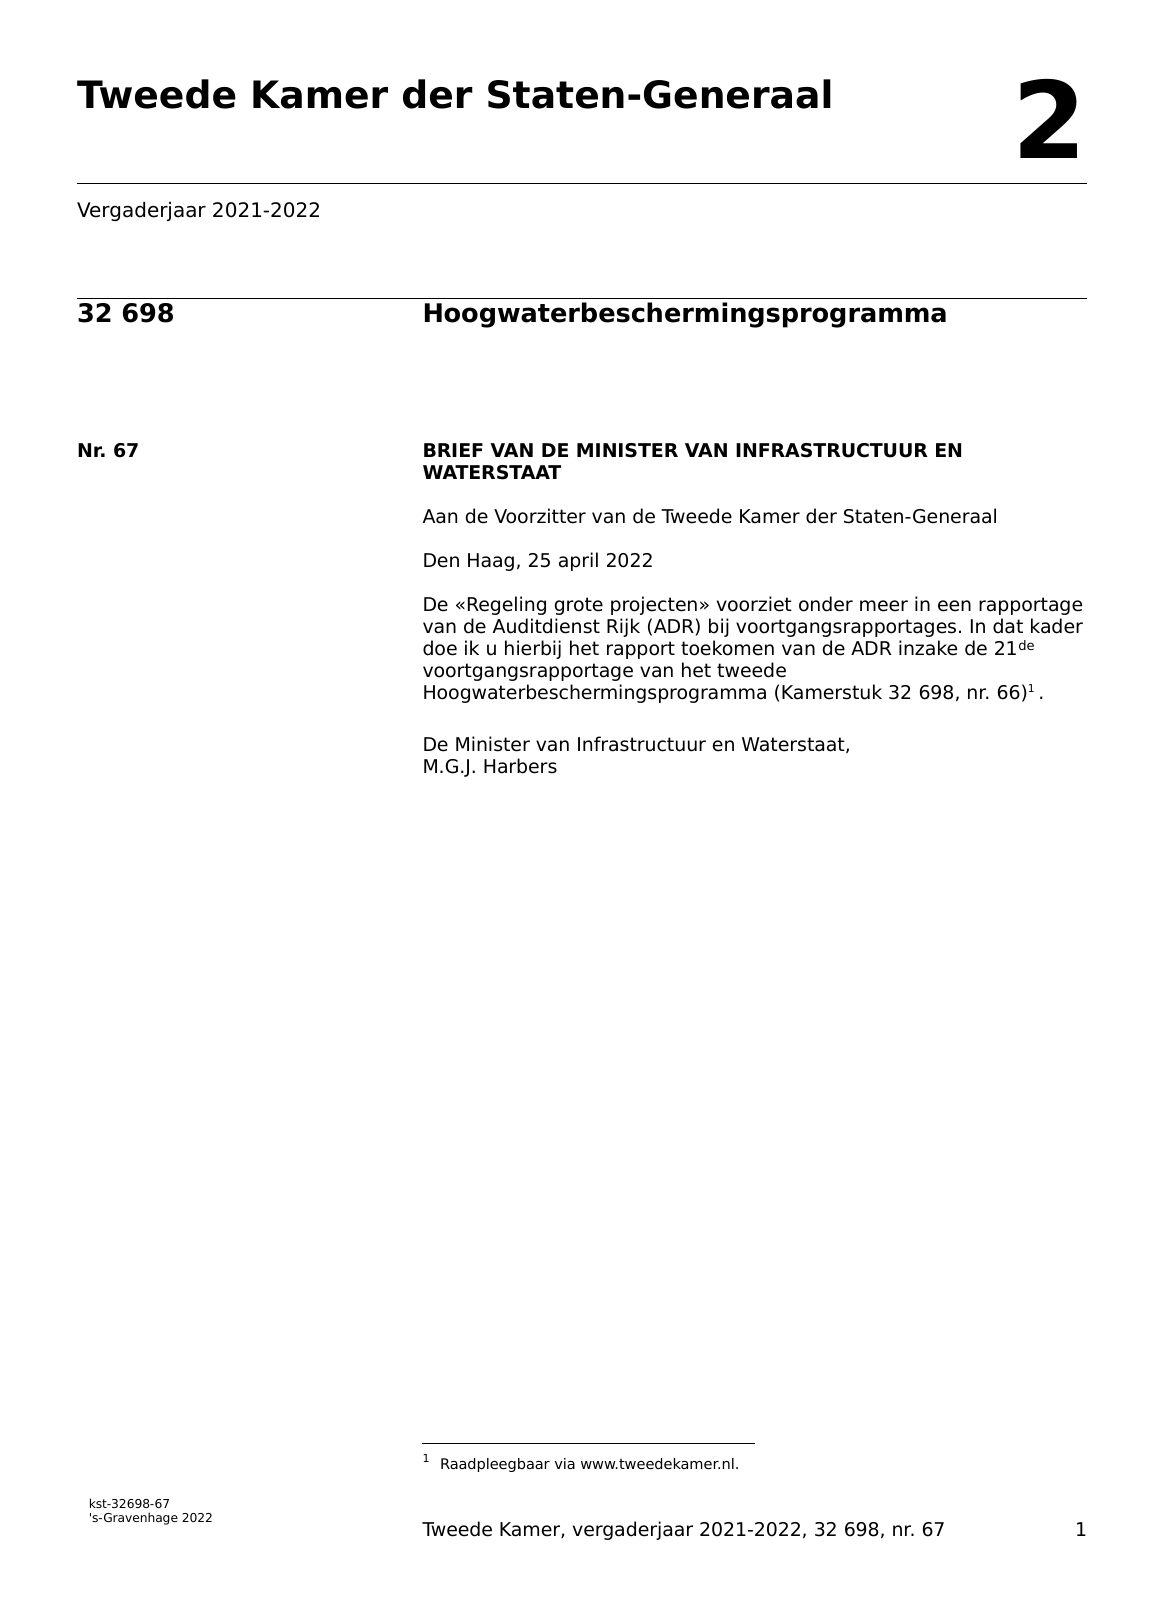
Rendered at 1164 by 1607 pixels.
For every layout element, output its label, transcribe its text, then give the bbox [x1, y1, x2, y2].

text Aan de Voorzitter van de Tweede Kamer der Staten-Generaal [422, 506, 1087, 528]
subtitle 32 698 Hoogwaterbeschermingsprogramma [77, 299, 1087, 329]
subtitle Nr. 67 BRIEF VAN DE MINISTER VAN INFRASTRUCTUUR EN WATERSTAAT [77, 440, 1087, 484]
text 's-Gravenhage 2022 [88, 1511, 323, 1525]
table_header 2 [886, 59, 1087, 183]
text De Minister van Infrastructuur en Waterstaat, M.G.J. Harbers [422, 734, 1087, 778]
text Raadpleegbaar via www.tweedekamer.nl. [422, 1452, 1087, 1474]
table_cell Vergaderjaar 2021-2022 [77, 184, 1087, 298]
text De «Regeling grote projecten» voorziet onder meer in een rapportage van de Auditdienst Rijk (ADR) bij voortgangsrapportages. In dat kader doe ik u hierbij het rapport toekomen van de ADR inzake de 21de voortgangsrapportage van het tweede Hoogwaterbeschermingsprogramma (Kamerstuk 32 698, nr. 66). [422, 594, 1087, 704]
table_header Tweede Kamer der Staten-Generaal [77, 59, 886, 183]
text kst-32698-67 [88, 1497, 323, 1511]
text Den Haag, 25 april 2022 [422, 550, 1087, 572]
